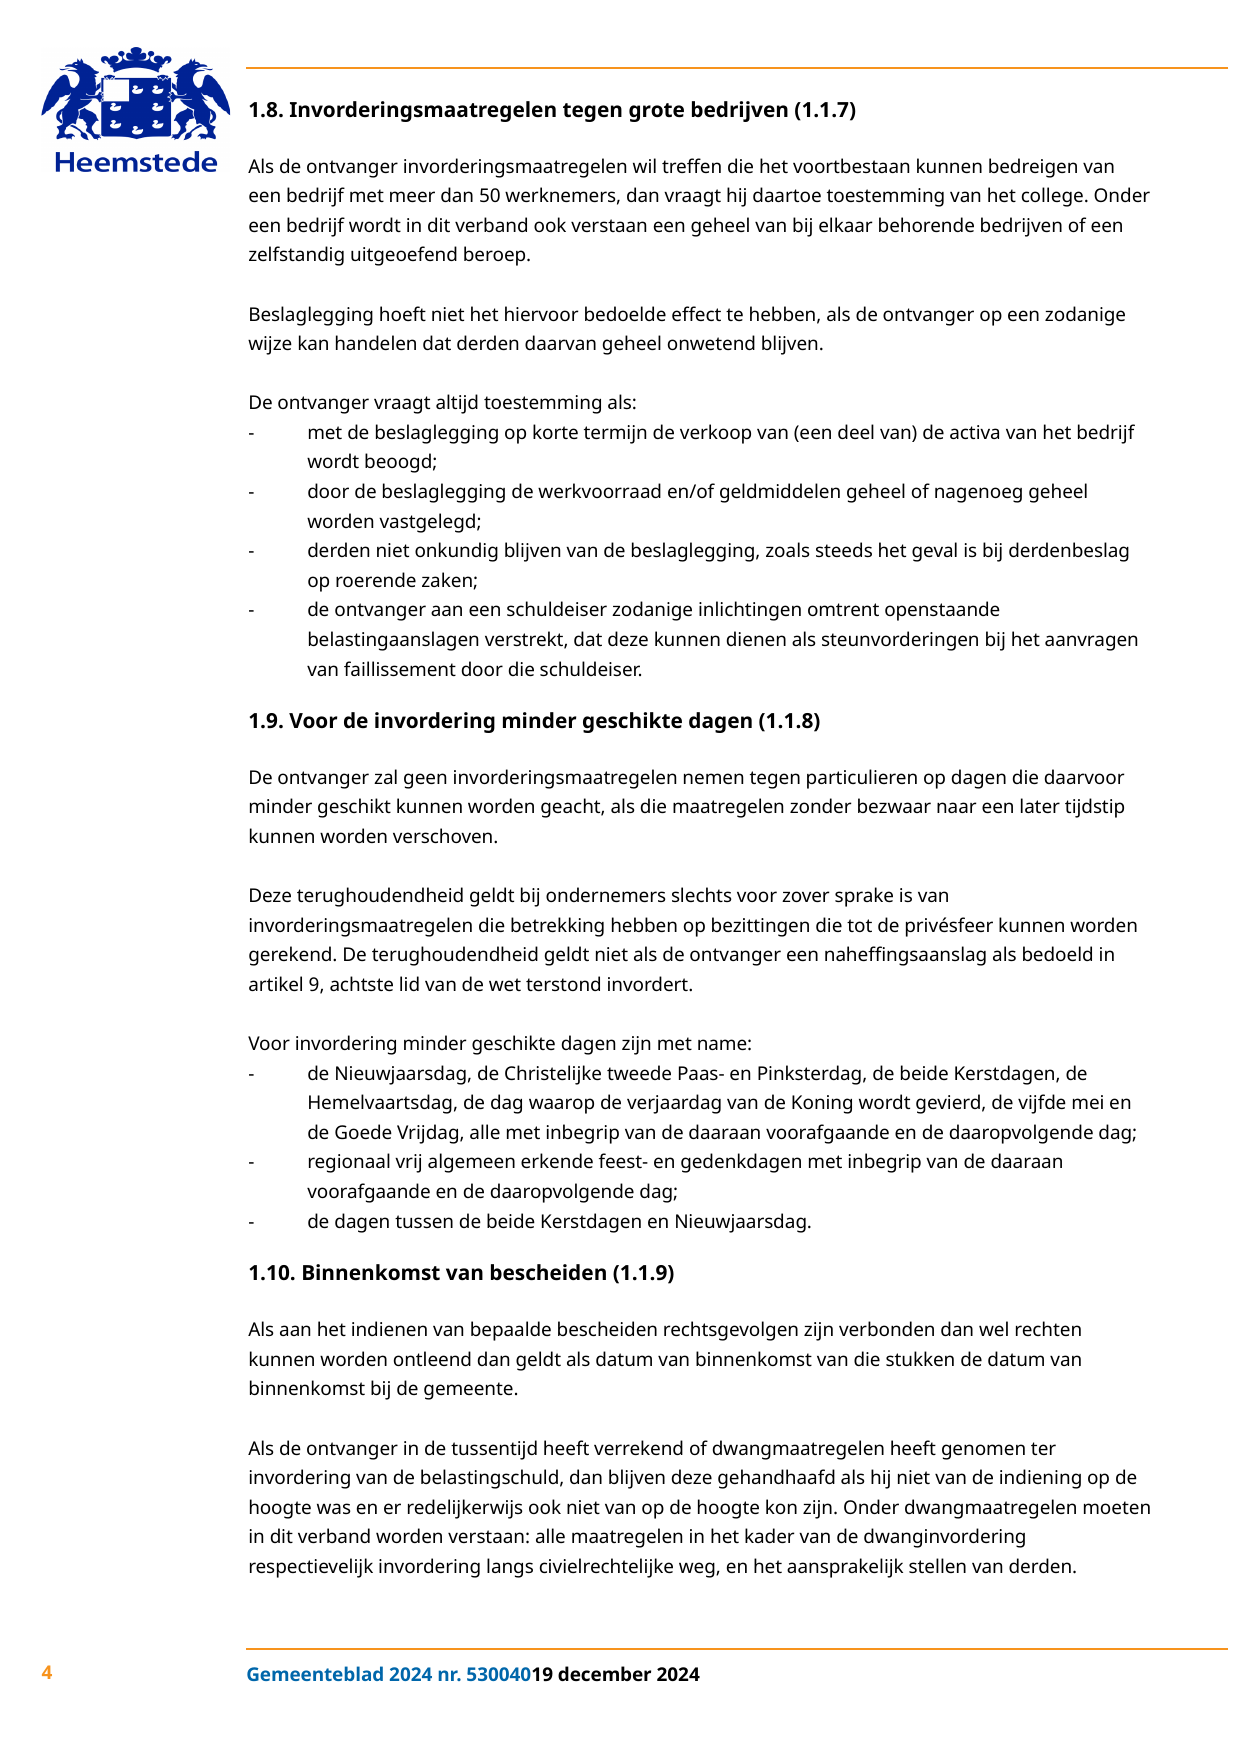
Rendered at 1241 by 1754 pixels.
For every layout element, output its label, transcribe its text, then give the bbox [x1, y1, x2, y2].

list de Nieuwjaarsdag, de Christelijke tweede Paas- en Pinksterdag, de beide Kerstdagen, de Hemelvaartsdag, de dag waarop de verjaardag van de Koning wordt gevierd, de vijfde mei en de Goede Vrijdag, alle met inbegrip van de daaraan voorafgaande en de daaropvolgende dag; [248, 1060, 1152, 1145]
list de ontvanger aan een schuldeiser zodanige inlichtingen omtrent openstaande belastingaanslagen verstrekt, dat deze kunnen dienen als steunvorderingen bij het aanvragen van faillissement door die schuldeiser. [248, 597, 1152, 681]
text 1.9. Voor de invordering minder geschikte dagen (1.1.8) [248, 706, 1152, 734]
text Deze terughoudendheid geldt bij ondernemers slechts voor zover sprake is van invorderingsmaatregelen die betrekking hebben op bezittingen die tot de privésfeer kunnen worden gerekend. De terughoudendheid geldt niet als de ontvanger een naheffingsaanslag als bedoeld in artikel 9, achtste lid van de wet terstond invordert. [248, 882, 1152, 997]
text De ontvanger zal geen invorderingsmaatregelen nemen tegen particulieren op dagen die daarvoor minder geschikt kunnen worden geacht, als die maatregelen zonder bezwaar naar een later tijdstip kunnen worden verschoven. [248, 764, 1152, 849]
text Als de ontvanger invorderingsmaatregelen wil treffen die het voortbestaan kunnen bedreigen van een bedrijf met meer dan 50 werknemers, dan vraagt hij daartoe toestemming van het college. Onder een bedrijf wordt in dit verband ook verstaan een geheel van bij elkaar behorende bedrijven of een zelfstandig uitgeoefend beroep. [248, 153, 1152, 267]
list derden niet onkundig blijven van de beslaglegging, zoals steeds het geval is bij derdenbeslag op roerende zaken; [248, 537, 1152, 593]
list met de beslaglegging op korte termijn de verkoop van (een deel van) de activa van het bedrijf wordt beoogd; [248, 419, 1152, 474]
picture [41, 47, 231, 172]
list de dagen tussen de beide Kerstdagen en Nieuwjaarsdag. [248, 1208, 1152, 1234]
text Als aan het indienen van bepaalde bescheiden rechtsgevolgen zijn verbonden dan wel rechten kunnen worden ontleend dan geldt als datum van binnenkomst van die stukken de datum van binnenkomst bij de gemeente. [248, 1316, 1152, 1401]
text 1.8. Invorderingsmaatregelen tegen grote bedrijven (1.1.7) [248, 95, 1152, 123]
text 1.10. Binnenkomst van bescheiden (1.1.9) [248, 1258, 1152, 1287]
text Beslaglegging hoeft niet het hiervoor bedoelde effect te hebben, als de ontvanger op een zodanige wijze kan handelen dat derden daarvan geheel onwetend blijven. [248, 301, 1152, 356]
list door de beslaglegging de werkvoorraad en/of geldmiddelen geheel of nagenoeg geheel worden vastgelegd; [248, 478, 1152, 533]
text De ontvanger vraagt altijd toestemming als: [248, 389, 1152, 415]
text Voor invordering minder geschikte dagen zijn met name: [248, 1030, 1152, 1056]
list regionaal vrij algemeen erkende feest- en gedenkdagen met inbegrip van de daaraan voorafgaande en de daaropvolgende dag; [248, 1149, 1152, 1204]
text Als de ontvanger in de tussentijd heeft verrekend of dwangmaatregelen heeft genomen ter invordering van de belastingschuld, dan blijven deze gehandhaafd als hij niet van de indiening op de hoogte was en er redelijkerwijs ook niet van op de hoogte kon zijn. Onder dwangmaatregelen moeten in dit verband worden verstaan: alle maatregelen in het kader van de dwanginvordering respectievelijk invordering langs civielrechtelijke weg, en het aansprakelijk stellen van derden. [248, 1435, 1152, 1579]
